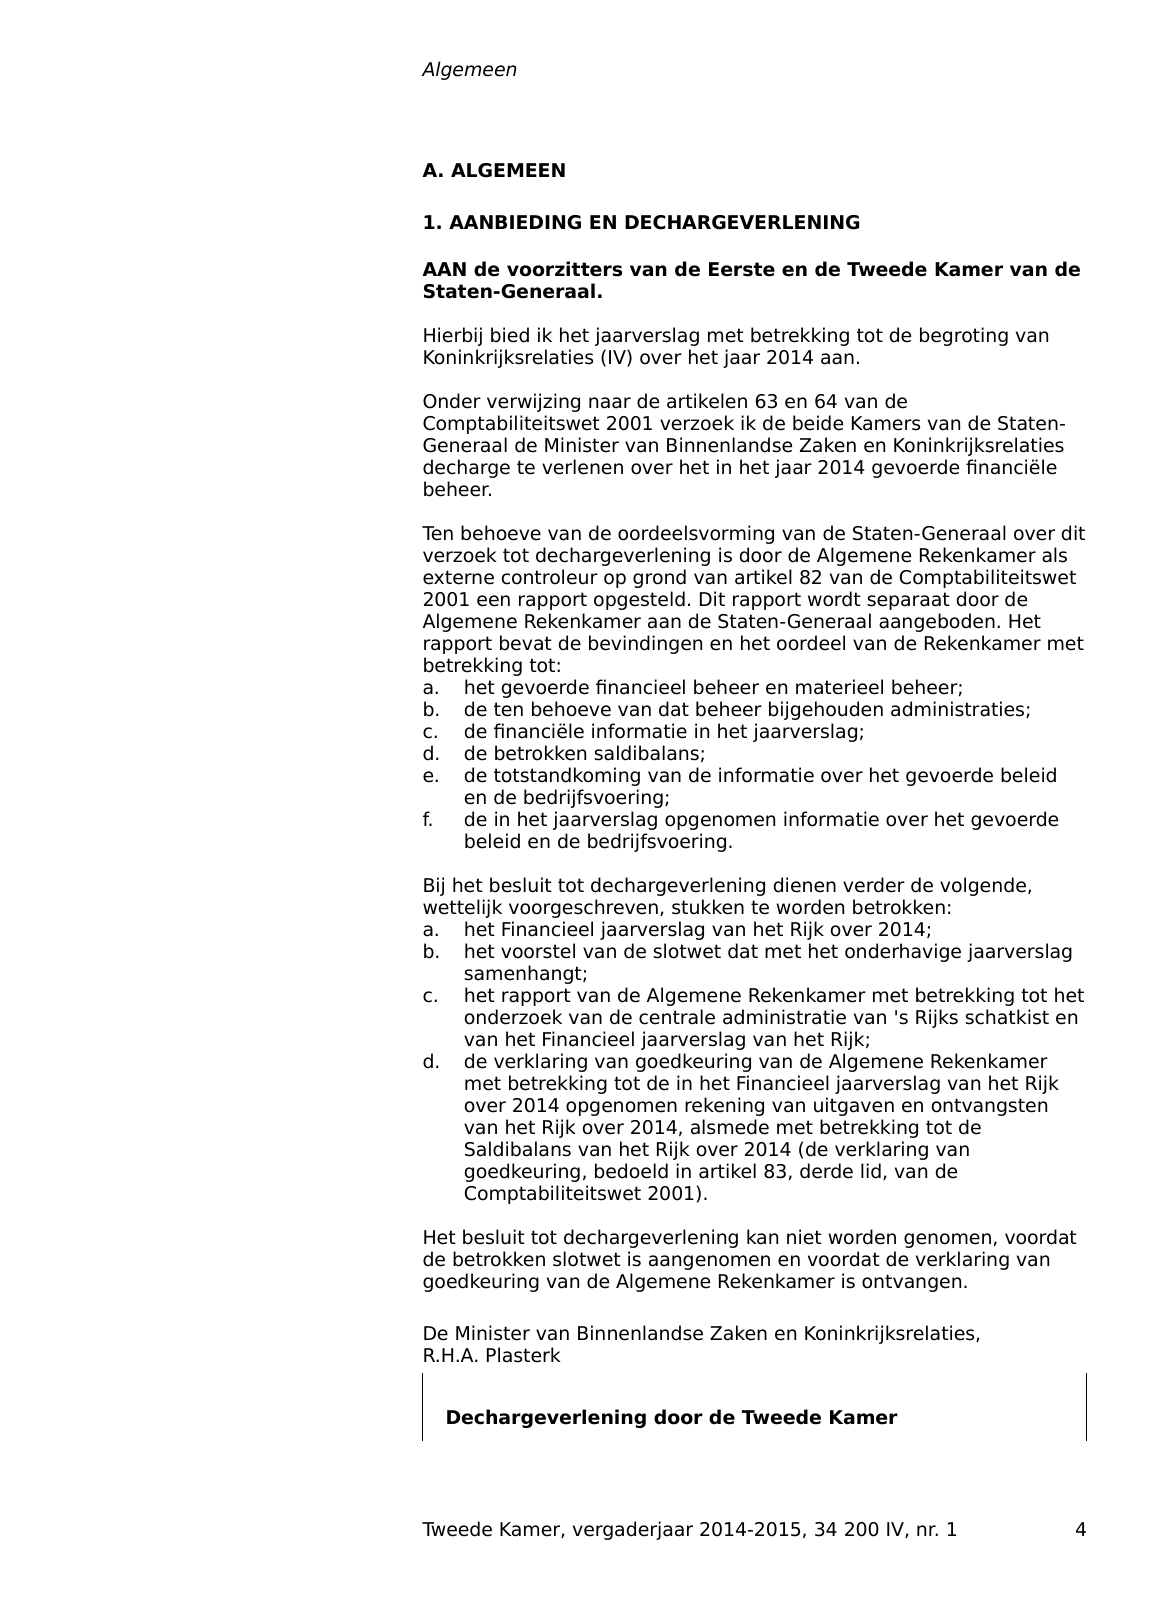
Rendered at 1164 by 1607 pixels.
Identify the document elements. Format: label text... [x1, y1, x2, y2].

text De Minister van Binnenlandse Zaken en Koninkrijksrelaties, R.H.A. Plasterk [422, 1323, 1087, 1367]
text Bij het besluit tot dechargeverlening dienen verder de volgende, wettelijk voorgeschreven, stukken te worden betrokken: [422, 875, 1087, 919]
text e. de totstandkoming van de informatie over het gevoerde beleid en de bedrijfsvoering; [422, 765, 1087, 809]
text Het besluit tot dechargeverlening kan niet worden genomen, voordat de betrokken slotwet is aangenomen en voordat de verklaring van goedkeuring van de Algemene Rekenkamer is ontvangen. [422, 1227, 1087, 1293]
text d. de betrokken saldibalans; [422, 743, 1087, 765]
table_header Dechargeverlening door de Tweede Kamer [423, 1373, 1086, 1441]
text Ten behoeve van de oordeelsvorming van de Staten-Generaal over dit verzoek tot dechargeverlening is door de Algemene Rekenkamer als externe controleur op grond van artikel 82 van de Comptabiliteitswet 2001 een rapport opgesteld. Dit rapport wordt separaat door de Algemene Rekenkamer aan de Staten-Generaal aangeboden. Het rapport bevat de bevindingen en het oordeel van de Rekenkamer met betrekking tot: [422, 523, 1087, 677]
text c. de financiële informatie in het jaarverslag; [422, 721, 1087, 743]
text b. de ten behoeve van dat beheer bijgehouden administraties; [422, 699, 1087, 721]
subtitle 1. AANBIEDING EN DECHARGEVERLENING [422, 212, 1087, 234]
subtitle A. ALGEMEEN [422, 160, 1087, 182]
text d. de verklaring van goedkeuring van de Algemene Rekenkamer met betrekking tot de in het Financieel jaarverslag van het Rijk over 2014 opgenomen rekening van uitgaven en ontvangsten van het Rijk over 2014, alsmede met betrekking tot de Saldibalans van het Rijk over 2014 (de verklaring van goedkeuring, bedoeld in artikel 83, derde lid, van de Comptabiliteitswet 2001). [422, 1051, 1087, 1205]
text AAN de voorzitters van de Eerste en de Tweede Kamer van de Staten-Generaal. [422, 259, 1087, 303]
text a. het Financieel jaarverslag van het Rijk over 2014; [422, 919, 1087, 941]
text Onder verwijzing naar de artikelen 63 en 64 van de Comptabiliteitswet 2001 verzoek ik de beide Kamers van de Staten-Generaal de Minister van Binnenlandse Zaken en Koninkrijksrelaties decharge te verlenen over het in het jaar 2014 gevoerde financiële beheer. [422, 391, 1087, 501]
text Hierbij bied ik het jaarverslag met betrekking tot de begroting van Koninkrijksrelaties (IV) over het jaar 2014 aan. [422, 325, 1087, 369]
text b. het voorstel van de slotwet dat met het onderhavige jaarverslag samenhangt; [422, 941, 1087, 985]
text c. het rapport van de Algemene Rekenkamer met betrekking tot het onderzoek van de centrale administratie van 's Rijks schatkist en van het Financieel jaarverslag van het Rijk; [422, 985, 1087, 1051]
text f. de in het jaarverslag opgenomen informatie over het gevoerde beleid en de bedrijfsvoering. [422, 809, 1087, 853]
text a. het gevoerde financieel beheer en materieel beheer; [422, 677, 1087, 699]
